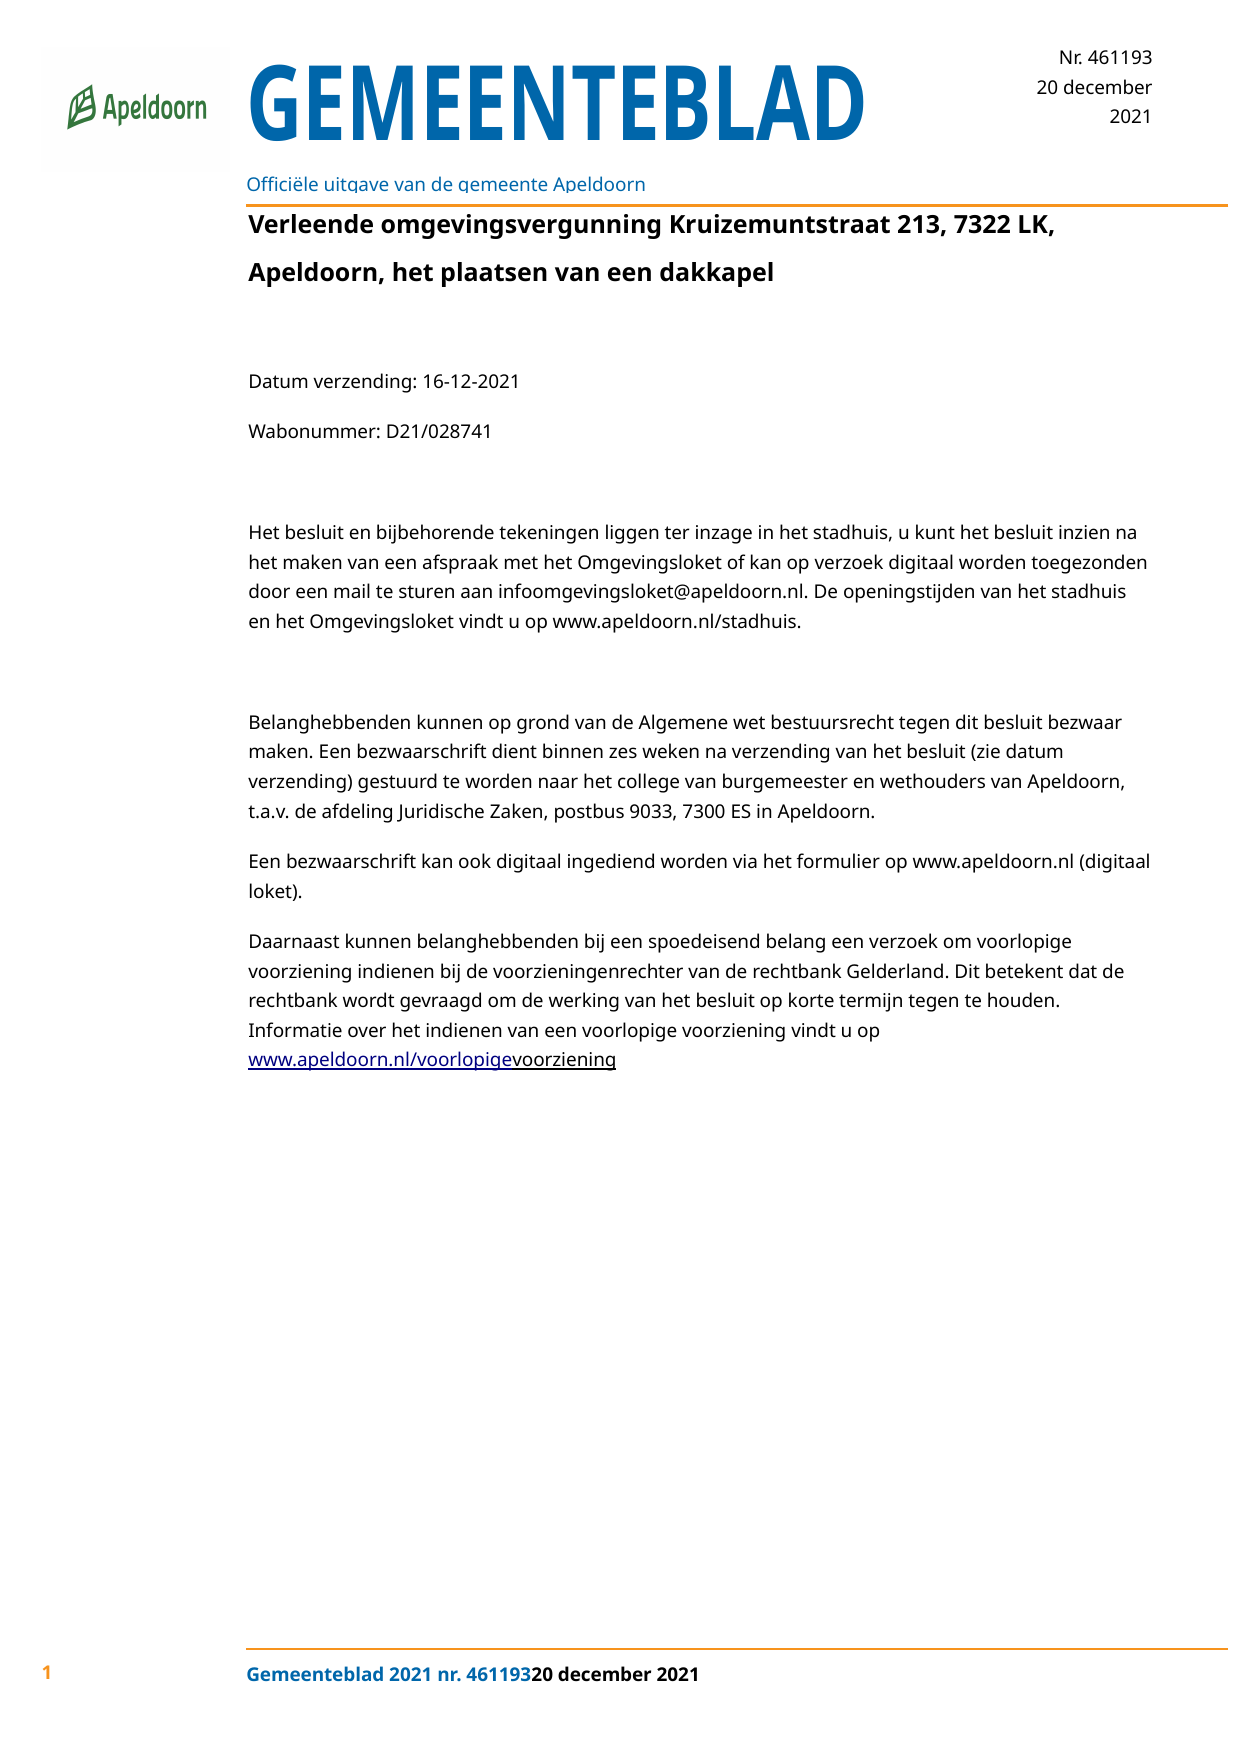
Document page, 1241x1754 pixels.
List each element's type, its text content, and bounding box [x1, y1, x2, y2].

text Datum verzending: 16-12-2021 [248, 368, 1152, 394]
text Verleende omgevingsvergunning Kruizemuntstraat 213, 7322 LK, Apeldoorn, het plaatsen van een dakkapel [248, 207, 1152, 288]
text Wabonummer: D21/028741 [248, 419, 1152, 444]
text Belanghebbenden kunnen op grond van de Algemene wet bestuursrecht tegen dit besluit bezwaar maken. Een bezwaarschrift dient binnen zes weken na verzending van het besluit (zie datum verzending) gestuurd te worden naar het college van burgemeester en wethouders van Apeldoorn, t.a.v. de afdeling Juridische Zaken, postbus 9033, 7300 ES in Apeldoorn. [248, 709, 1152, 824]
text Het besluit en bijbehorende tekeningen liggen ter inzage in het stadhuis, u kunt het besluit inzien na het maken van een afspraak met het Omgevingsloket of kan op verzoek digitaal worden toegezonden door een mail te sturen aan infoomgevingsloket@apeldoorn.nl. De openingstijden van het stadhuis en het Omgevingsloket vindt u op www.apeldoorn.nl/stadhuis. [248, 519, 1152, 634]
picture [41, 47, 231, 172]
text Een bezwaarschrift kan ook digitaal ingediend worden via het formulier op www.apeldoorn.nl (digitaal loket). [248, 848, 1152, 904]
text Daarnaast kunnen belanghebbenden bij een spoedeisend belang een verzoek om voorlopige voorziening indienen bij de voorzieningenrechter van de rechtbank Gelderland. Dit betekent dat de rechtbank wordt gevraagd om de werking van het besluit op korte termijn tegen te houden. Informatie over het indienen van een voorlopige voorziening vindt u op www.apeldoorn.nl/voorlopigevoorziening [248, 928, 1152, 1072]
